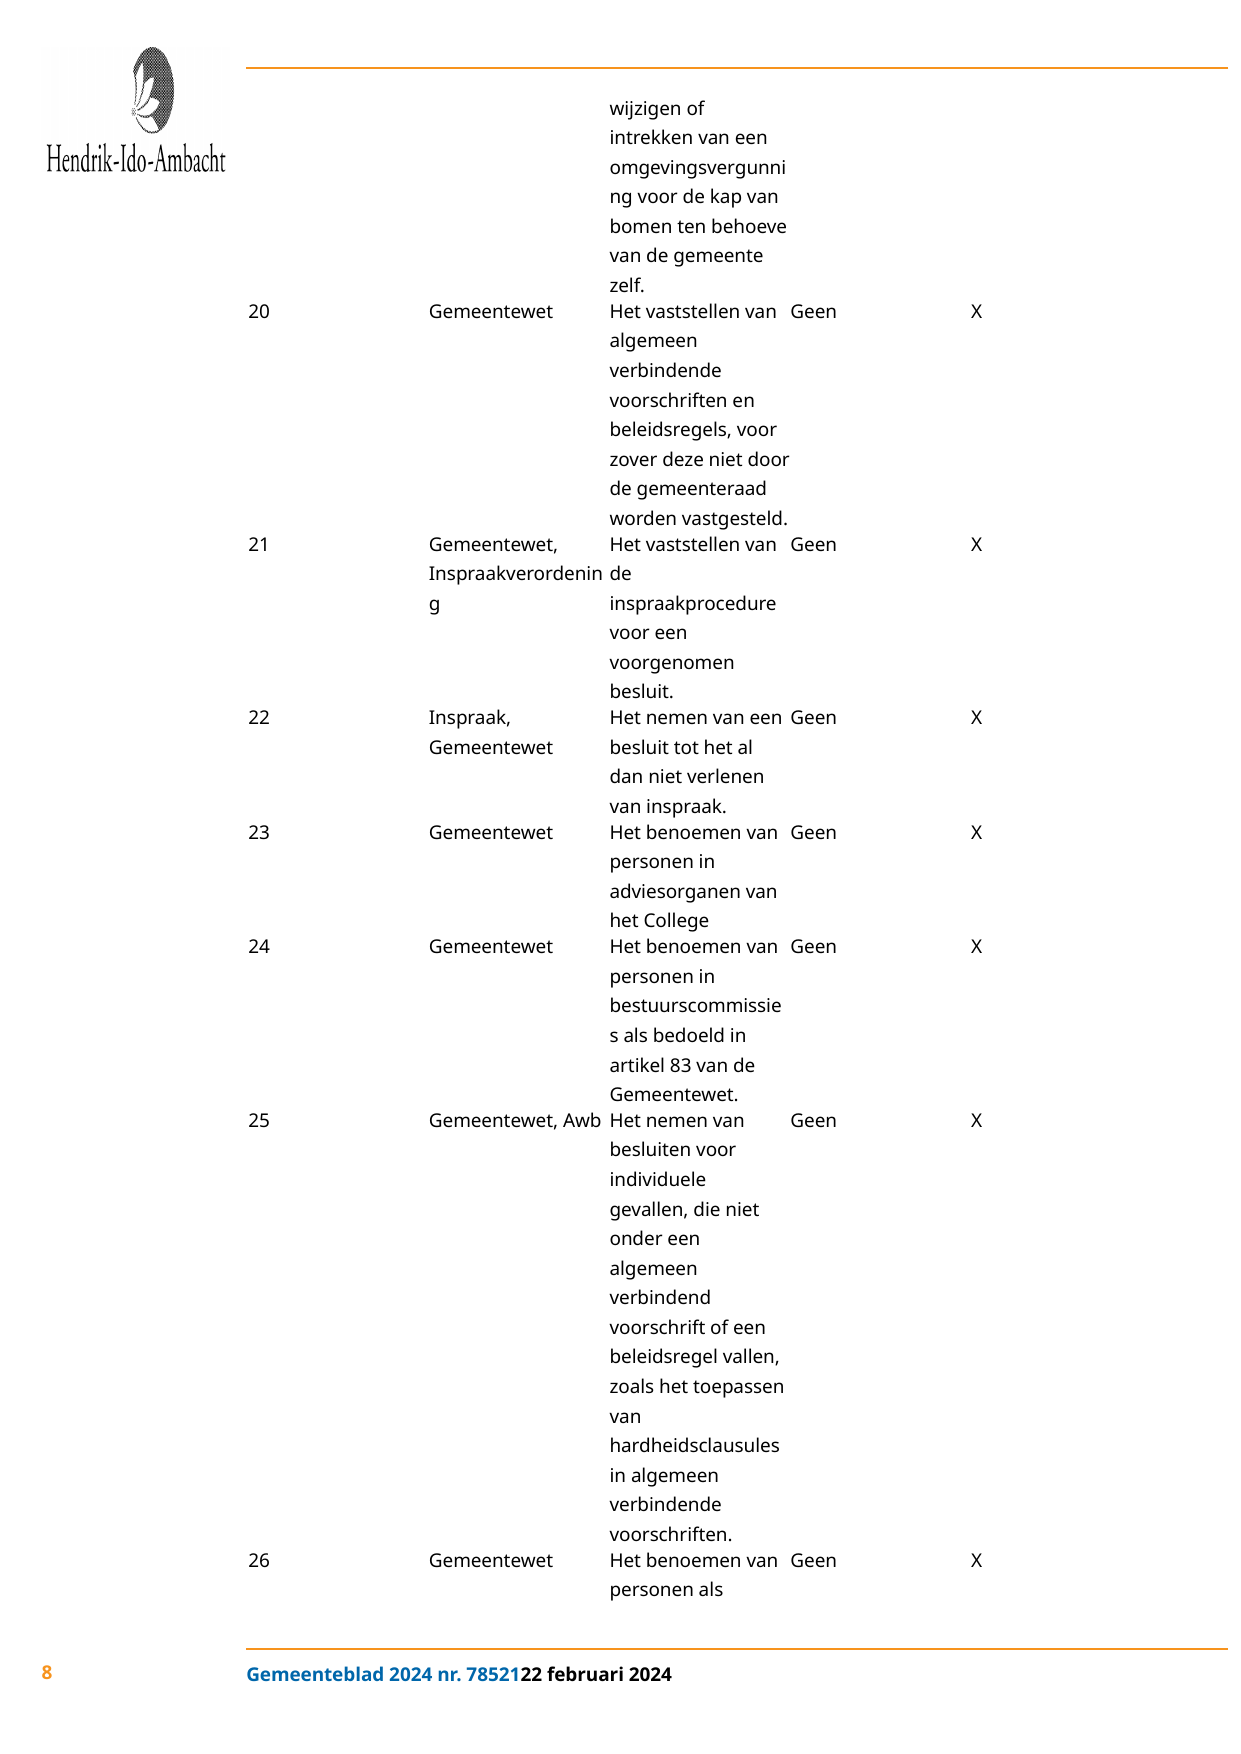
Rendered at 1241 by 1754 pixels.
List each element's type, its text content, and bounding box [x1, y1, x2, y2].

table_cell Gemeentewet [429, 1547, 609, 1602]
table_cell Het benoemen van personen als [609, 1547, 790, 1602]
table_cell Geen [790, 298, 971, 531]
table_cell 26 [248, 1547, 429, 1602]
table_cell Geen [790, 1547, 971, 1602]
table_cell Het nemen van besluiten voor individuele gevallen, die niet onder een algemeen verbindend voorschrift of een beleidsregel vallen, zoals het toepassen van hardheidsclausules in algemeen verbindende voorschriften. [609, 1107, 790, 1547]
picture [41, 47, 231, 172]
table_cell [429, 95, 609, 298]
table_cell wijzigen of intrekken van een omgevingsvergunning voor de kap van bomen ten behoeve van de gemeente zelf. [609, 95, 790, 298]
table_cell Het vaststellen van de inspraakprocedure voor een voorgenomen besluit. [609, 531, 790, 704]
table_cell Geen [790, 705, 971, 819]
table_cell Gemeentewet, Awb [429, 1107, 609, 1547]
table_cell 22 [248, 705, 429, 819]
table_cell Geen [790, 934, 971, 1107]
table_cell Gemeentewet [429, 819, 609, 933]
table_cell Geen [790, 531, 971, 704]
table_cell [971, 95, 1152, 298]
table_cell Het benoemen van personen in adviesorganen van het College [609, 819, 790, 933]
table_cell Inspraak, Gemeentewet [429, 705, 609, 819]
table_cell Het nemen van een besluit tot het al dan niet verlenen van inspraak. [609, 705, 790, 819]
table_cell [790, 95, 971, 298]
table_cell Gemeentewet, Inspraakverordening [429, 531, 609, 704]
table_cell Geen [790, 819, 971, 933]
table_cell Het vaststellen van algemeen verbindende voorschriften en beleidsregels, voor zover deze niet door de gemeenteraad worden vastgesteld. [609, 298, 790, 531]
table_cell 20 [248, 298, 429, 531]
table_cell Gemeentewet [429, 298, 609, 531]
table_cell 21 [248, 531, 429, 704]
table_cell [248, 95, 429, 298]
table_cell X [971, 934, 1152, 1107]
table_cell X [971, 705, 1152, 819]
table_cell 24 [248, 934, 429, 1107]
table_cell X [971, 1547, 1152, 1602]
table_cell X [971, 531, 1152, 704]
table_cell Geen [790, 1107, 971, 1547]
table_cell Gemeentewet [429, 934, 609, 1107]
table_cell 23 [248, 819, 429, 933]
table_cell X [971, 819, 1152, 933]
table_cell 25 [248, 1107, 429, 1547]
table_cell X [971, 1107, 1152, 1547]
table_cell X [971, 298, 1152, 531]
table_cell Het benoemen van personen in bestuurscommissies als bedoeld in artikel 83 van de Gemeentewet. [609, 934, 790, 1107]
